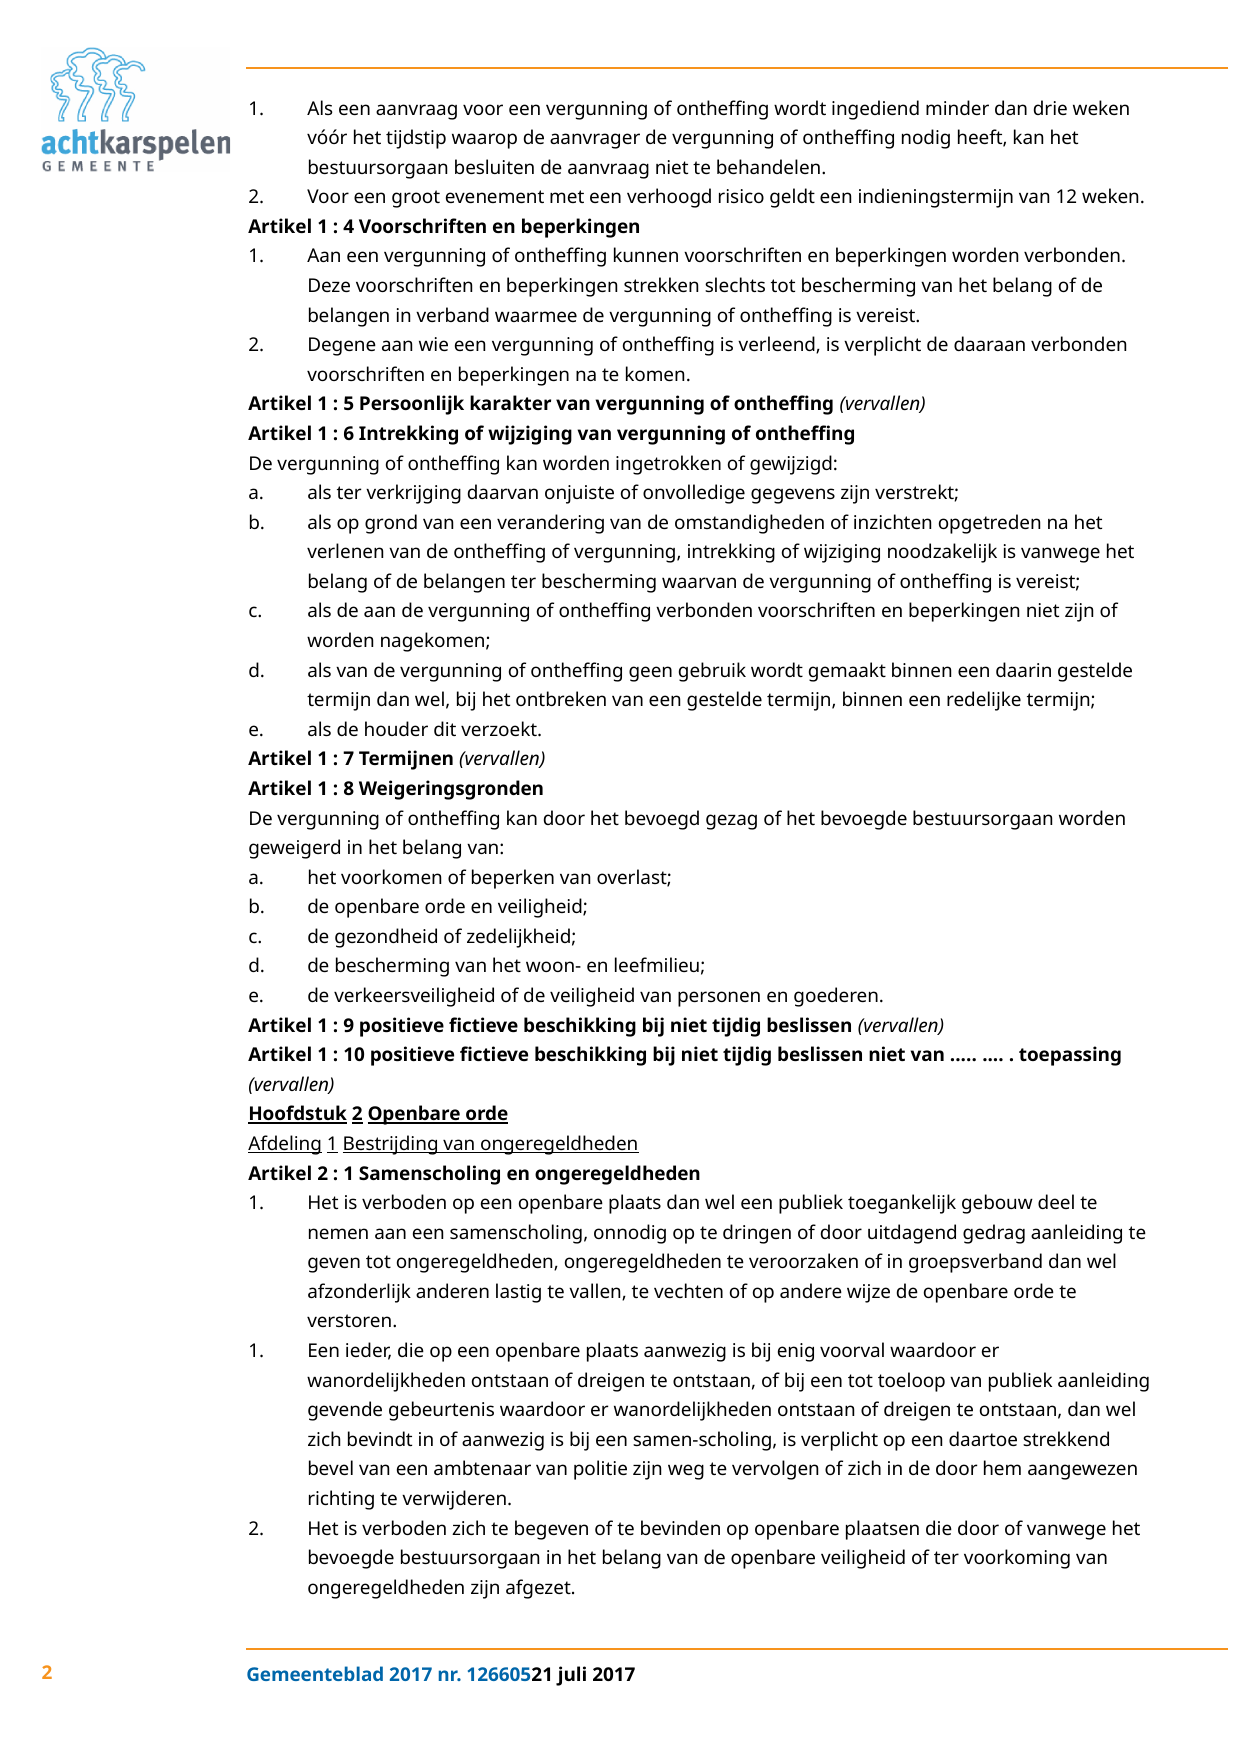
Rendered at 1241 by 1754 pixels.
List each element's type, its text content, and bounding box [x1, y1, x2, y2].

list Het is verboden op een openbare plaats dan wel een publiek toegankelijk gebouw deel te nemen aan een samenscholing, onnodig op te dringen of door uitdagend gedrag aanleiding te geven tot ongeregeldheden, ongeregeldheden te veroorzaken of in groepsverband dan wel afzonderlijk anderen lastig te vallen, te vechten of op andere wijze de openbare orde te verstoren. [248, 1189, 1152, 1333]
text Artikel 2 : 1 Samenscholing en ongeregeldheden [248, 1160, 1152, 1186]
list de bescherming van het woon- en leefmilieu; [248, 953, 1152, 978]
list Als een aanvraag voor een vergunning of ontheffing wordt ingediend minder dan drie weken vóór het tijdstip waarop de aanvrager de vergunning of ontheffing nodig heeft, kan het bestuursorgaan besluiten de aanvraag niet te behandelen. [248, 95, 1152, 180]
text De vergunning of ontheffing kan door het bevoegd gezag of het bevoegde bestuursorgaan worden geweigerd in het belang van: [248, 805, 1152, 860]
text Artikel 1 : 9 positieve fictieve beschikking bij niet tijdig beslissen (vervallen) [248, 1012, 1152, 1038]
list Het is verboden zich te begeven of te bevinden op openbare plaatsen die door of vanwege het bevoegde bestuursorgaan in het belang van de openbare veiligheid of ter voorkoming van ongeregeldheden zijn afgezet. [248, 1515, 1152, 1600]
text Artikel 1 : 7 Termijnen (vervallen) [248, 746, 1152, 771]
text Artikel 1 : 10 positieve fictieve beschikking bij niet tijdig beslissen niet van ..... .... . toepassing (vervallen) [248, 1041, 1152, 1097]
text Hoofdstuk 2 Openbare orde [248, 1101, 1152, 1126]
list als ter verkrijging daarvan onjuiste of onvolledige gegevens zijn verstrekt; [248, 479, 1152, 505]
text Artikel 1 : 5 Persoonlijk karakter van vergunning of ontheffing (vervallen) [248, 391, 1152, 416]
text Artikel 1 : 6 Intrekking of wijziging van vergunning of ontheffing [248, 420, 1152, 446]
list als de aan de vergunning of ontheffing verbonden voorschriften en beperkingen niet zijn of worden nagekomen; [248, 598, 1152, 653]
list Aan een vergunning of ontheffing kunnen voorschriften en beperkingen worden verbonden. Deze voorschriften en beperkingen strekken slechts tot bescherming van het belang of de belangen in verband waarmee de vergunning of ontheffing is vereist. [248, 243, 1152, 328]
list als de houder dit verzoekt. [248, 716, 1152, 742]
list de verkeersveiligheid of de veiligheid van personen en goederen. [248, 982, 1152, 1008]
text Artikel 1 : 8 Weigeringsgronden [248, 775, 1152, 801]
list het voorkomen of beperken van overlast; [248, 864, 1152, 890]
list de openbare orde en veiligheid; [248, 893, 1152, 919]
list als van de vergunning of ontheffing geen gebruik wordt gemaakt binnen een daarin gestelde termijn dan wel, bij het ontbreken van een gestelde termijn, binnen een redelijke termijn; [248, 657, 1152, 712]
list Een ieder, die op een openbare plaats aanwezig is bij enig voorval waardoor er wanordelijkheden ontstaan of dreigen te ontstaan, of bij een tot toeloop van publiek aanleiding gevende gebeurtenis waardoor er wanordelijkheden ontstaan of dreigen te ontstaan, dan wel zich bevindt in of aanwezig is bij een samen-scholing, is verplicht op een daartoe strekkend bevel van een ambtenaar van politie zijn weg te vervolgen of zich in de door hem aangewezen richting te verwijderen. [248, 1337, 1152, 1511]
list Voor een groot evenement met een verhoogd risico geldt een indieningstermijn van 12 weken. [248, 183, 1152, 209]
list als op grond van een verandering van de omstandigheden of inzichten opgetreden na het verlenen van de ontheffing of vergunning, intrekking of wijziging noodzakelijk is vanwege het belang of de belangen ter bescherming waarvan de vergunning of ontheffing is vereist; [248, 509, 1152, 594]
text Artikel 1 : 4 Voorschriften en beperkingen [248, 213, 1152, 239]
list Degene aan wie een vergunning of ontheffing is verleend, is verplicht de daaraan verbonden voorschriften en beperkingen na te komen. [248, 331, 1152, 387]
picture [41, 47, 231, 172]
text De vergunning of ontheffing kan worden ingetrokken of gewijzigd: [248, 450, 1152, 476]
list de gezondheid of zedelijkheid; [248, 923, 1152, 949]
text Afdeling 1 Bestrijding van ongeregeldheden [248, 1130, 1152, 1156]
